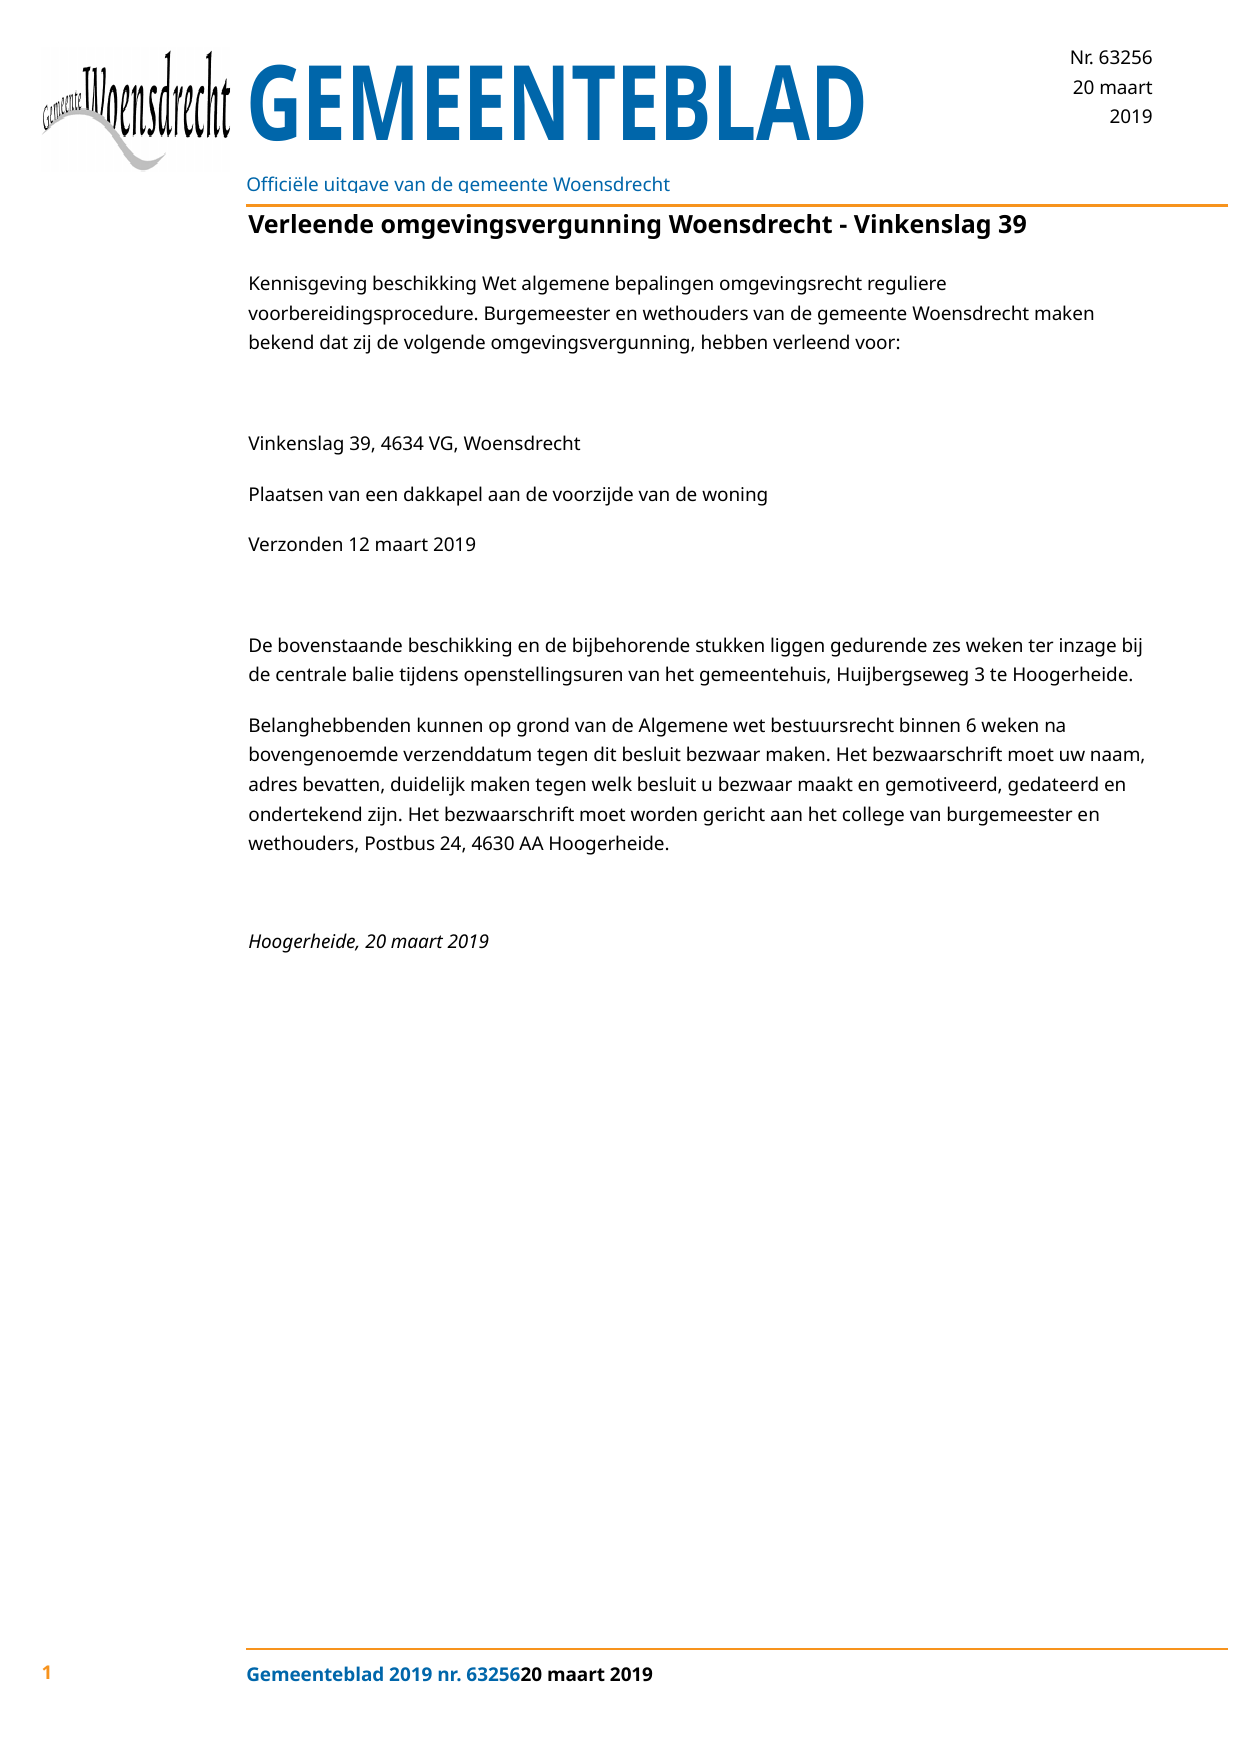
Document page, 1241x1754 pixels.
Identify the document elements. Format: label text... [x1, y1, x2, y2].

text Verleende omgevingsvergunning Woensdrecht - Vinkenslag 39 [248, 207, 1152, 241]
text Hoogerheide, 20 maart 2019 [248, 928, 1152, 954]
text Belanghebbenden kunnen op grond van de Algemene wet bestuursrecht binnen 6 weken na bovengenoemde verzenddatum tegen dit besluit bezwaar maken. Het bezwaarschrift moet uw naam, adres bevatten, duidelijk maken tegen welk besluit u bezwaar maakt en gemotiveerd, gedateerd en ondertekend zijn. Het bezwaarschrift moet worden gericht aan het college van burgemeester en wethouders, Postbus 24, 4630 AA Hoogerheide. [248, 712, 1152, 856]
text Verzonden 12 maart 2019 [248, 531, 1152, 557]
picture [41, 47, 231, 172]
text Kennisgeving beschikking Wet algemene bepalingen omgevingsrecht reguliere voorbereidingsprocedure. Burgemeester en wethouders van de gemeente Woensdrecht maken bekend dat zij de volgende omgevingsvergunning, hebben verleend voor: [248, 270, 1152, 355]
text Vinkenslag 39, 4634 VG, Woensdrecht [248, 430, 1152, 456]
text Plaatsen van een dakkapel aan de voorzijde van de woning [248, 481, 1152, 506]
text De bovenstaande beschikking en de bijbehorende stukken liggen gedurende zes weken ter inzage bij de centrale balie tijdens openstellingsuren van het gemeentehuis, Huijbergseweg 3 te Hoogerheide. [248, 632, 1152, 687]
